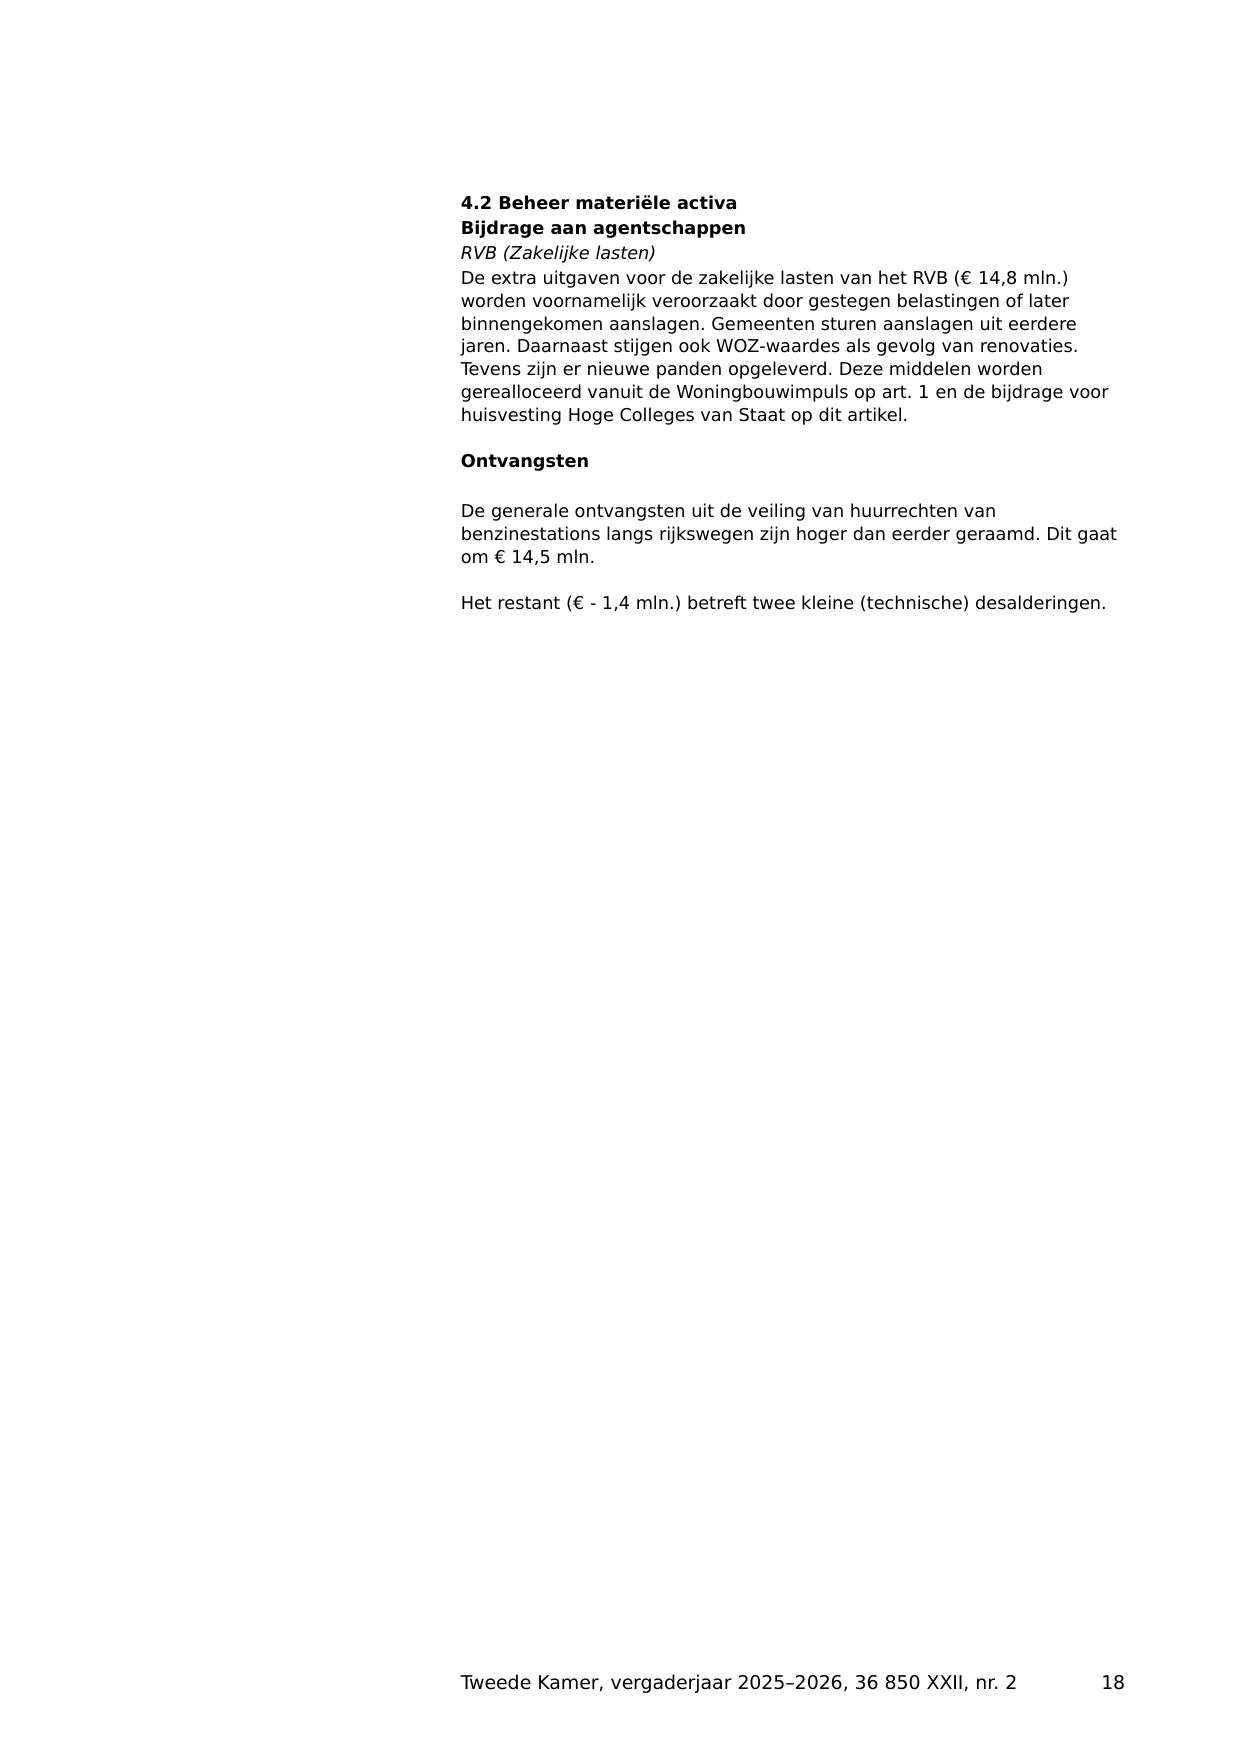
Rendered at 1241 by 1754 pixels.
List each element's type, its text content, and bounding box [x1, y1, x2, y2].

text RVB (Zakelijke lasten) [461, 241, 1125, 264]
text Bijdrage aan agentschappen [461, 216, 1125, 239]
text Het restant (€ - 1,4 mln.) betreft twee kleine (technische) desalderingen. [461, 591, 1125, 614]
text De extra uitgaven voor de zakelijke lasten van het RVB (€ 14,8 mln.) worden voornamelijk veroorzaakt door gestegen belastingen of later binnengekomen aanslagen. Gemeenten sturen aanslagen uit eerdere jaren. Daarnaast stijgen ook WOZ-waardes als gevolg van renovaties. Tevens zijn er nieuwe panden opgeleverd. Deze middelen worden gerealloceerd vanuit de Woningbouwimpuls op art. 1 en de bijdrage voor huisvesting Hoge Colleges van Staat op dit artikel. [461, 266, 1125, 426]
text Ontvangsten [461, 449, 1125, 472]
text De generale ontvangsten uit de veiling van huurrechten van benzinestations langs rijkswegen zijn hoger dan eerder geraamd. Dit gaat om € 14,5 mln. [461, 499, 1125, 568]
text 4.2 Beheer materiële activa [461, 191, 1125, 214]
